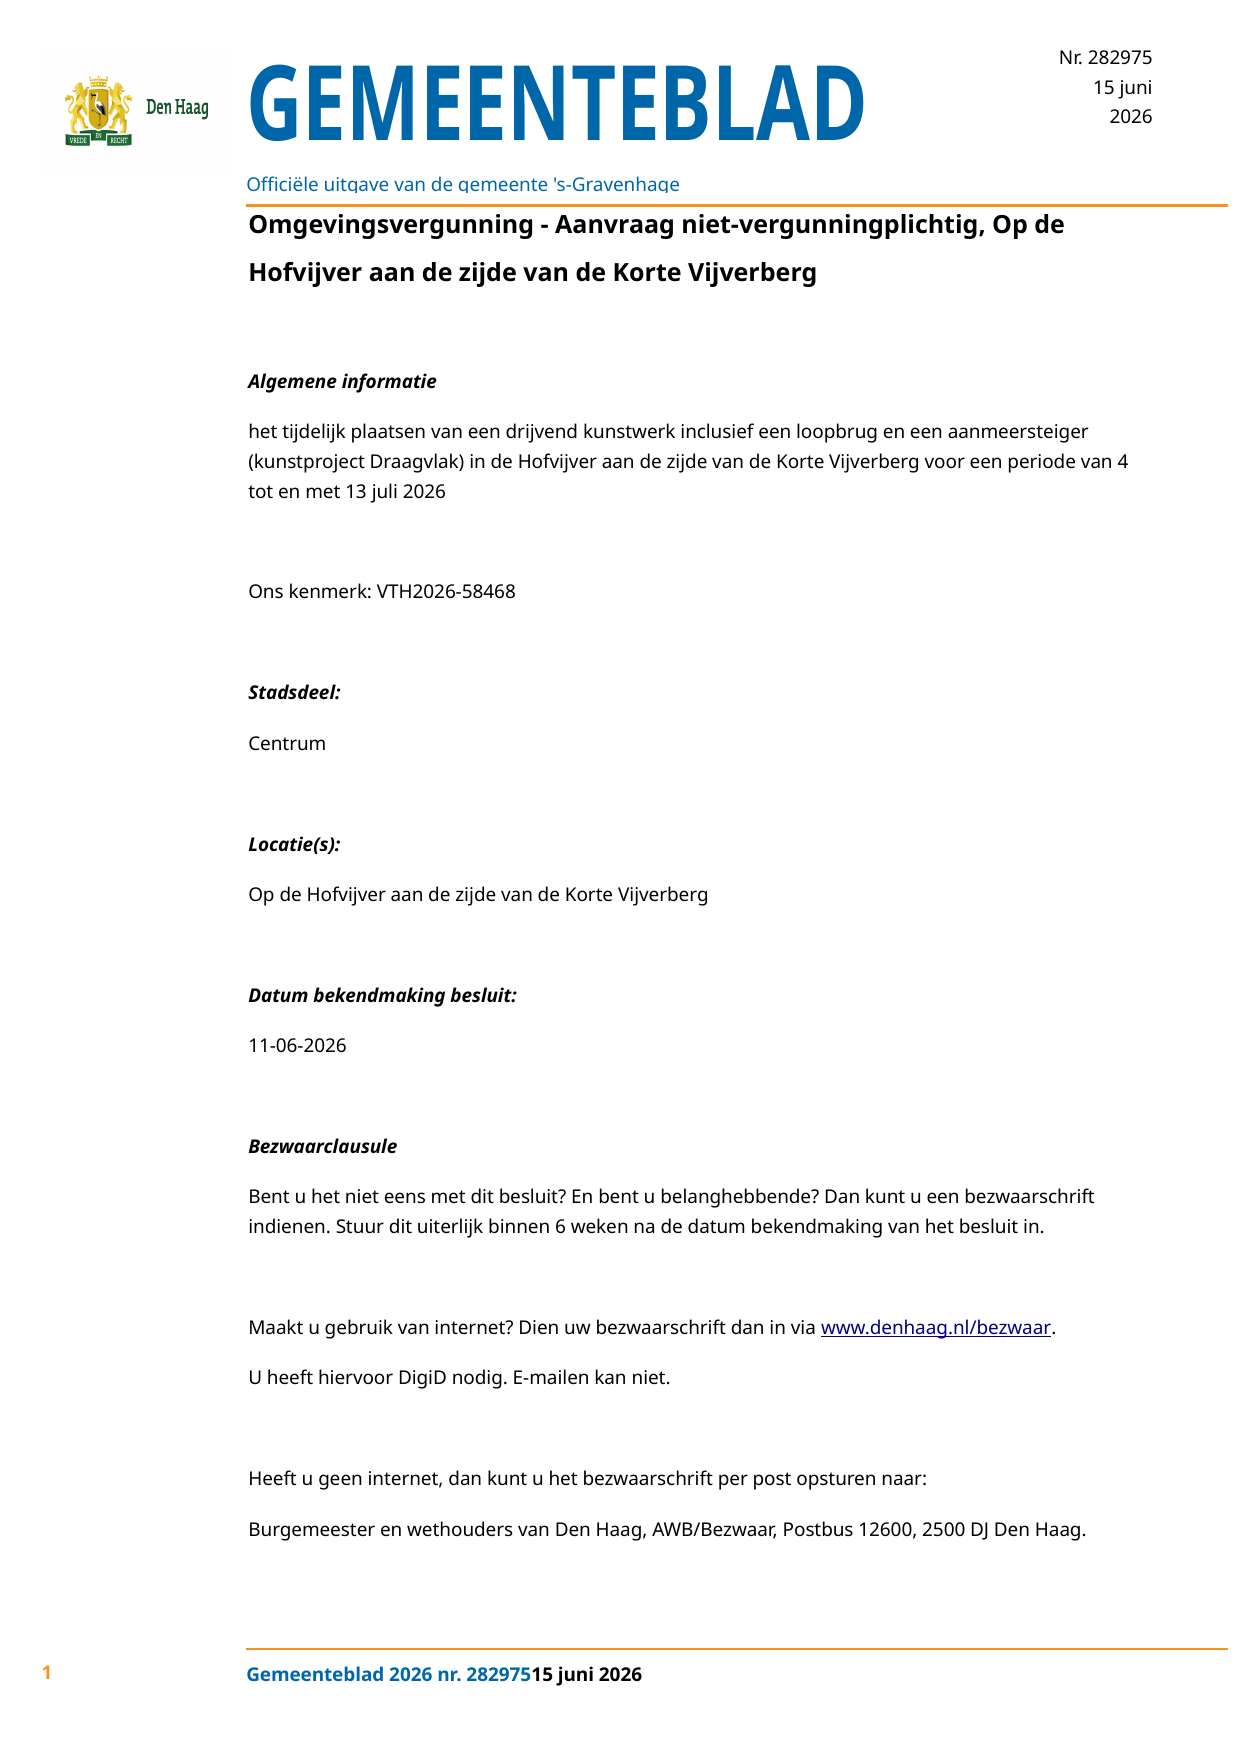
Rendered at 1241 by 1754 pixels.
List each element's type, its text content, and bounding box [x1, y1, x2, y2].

text Maakt u gebruik van internet? Dien uw bezwaarschrift dan in via www.denhaag.nl/bezwaar. [248, 1314, 1152, 1340]
picture [41, 47, 231, 172]
text Stadsdeel: [248, 679, 1152, 705]
text Ons kenmerk: VTH2026-58468 [248, 579, 1152, 604]
text Op de Hofvijver aan de zijde van de Korte Vijverberg [248, 881, 1152, 907]
text Centrum [248, 730, 1152, 756]
text 11-06-2026 [248, 1032, 1152, 1058]
text Algemene informatie [248, 368, 1152, 394]
text Bezwaarclausule [248, 1133, 1152, 1159]
text U heeft hiervoor DigiD nodig. E-mailen kan niet. [248, 1364, 1152, 1390]
text Datum bekendmaking besluit: [248, 982, 1152, 1008]
text Burgemeester en wethouders van Den Haag, AWB/Bezwaar, Postbus 12600, 2500 DJ Den Haag. [248, 1516, 1152, 1542]
text Omgevingsvergunning - Aanvraag niet-vergunningplichtig, Op de Hofvijver aan de zijde van de Korte Vijverberg [248, 207, 1152, 288]
text het tijdelijk plaatsen van een drijvend kunstwerk inclusief een loopbrug en een aanmeersteiger (kunstproject Draagvlak) in de Hofvijver aan de zijde van de Korte Vijverberg voor een periode van 4 tot en met 13 juli 2026 [248, 419, 1152, 504]
text Heeft u geen internet, dan kunt u het bezwaarschrift per post opsturen naar: [248, 1465, 1152, 1491]
text Bent u het niet eens met dit besluit? En bent u belanghebbende? Dan kunt u een bezwaarschrift indienen. Stuur dit uiterlijk binnen 6 weken na de datum bekendmaking van het besluit in. [248, 1184, 1152, 1239]
text Locatie(s): [248, 831, 1152, 857]
